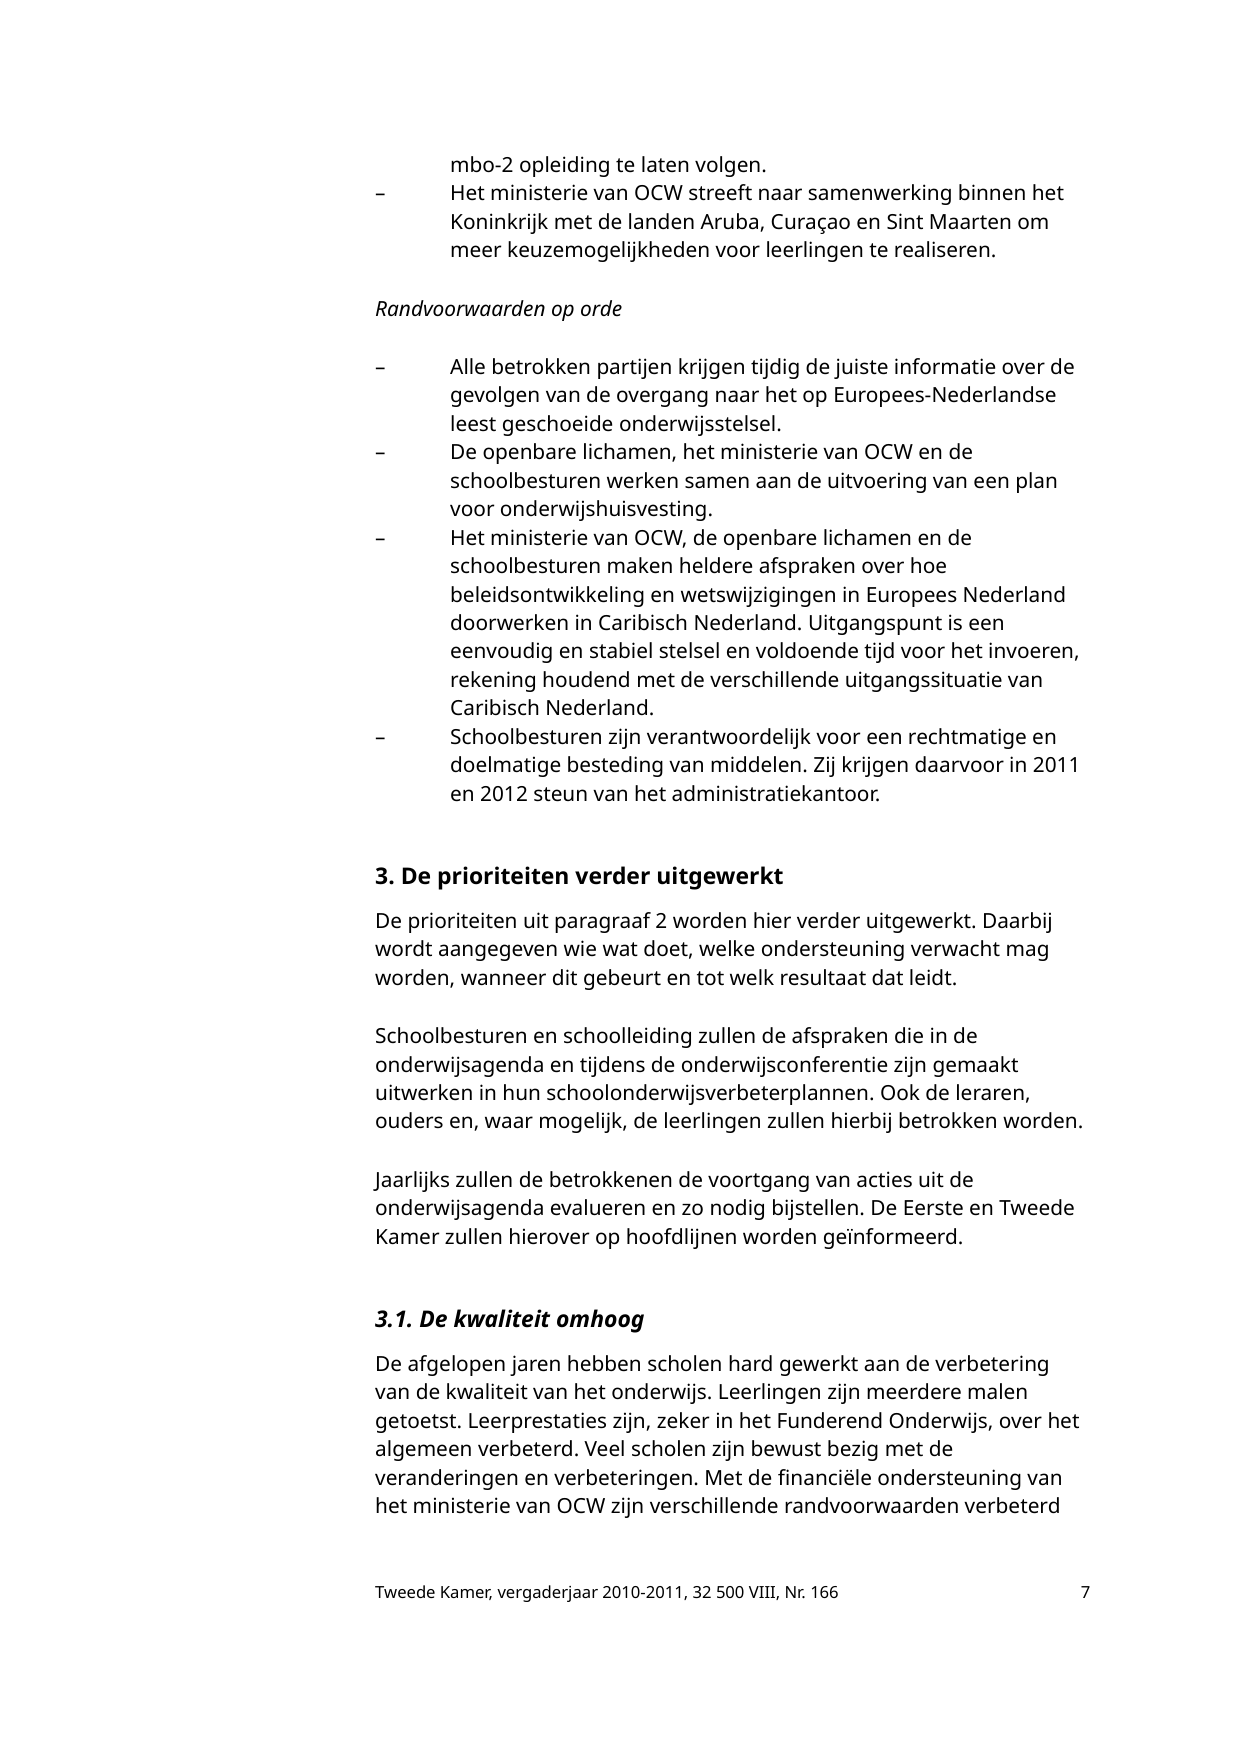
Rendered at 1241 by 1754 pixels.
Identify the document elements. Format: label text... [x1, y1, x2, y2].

list Alle betrokken partijen krijgen tijdig de juiste informatie over de gevolgen van de overgang naar het op Europees-Nederlandse leest geschoeide onderwijsstelsel. [375, 352, 1090, 437]
text Randvoorwaarden op orde [375, 294, 1090, 322]
subtitle 3. De prioriteiten verder uitgewerkt [375, 860, 1090, 891]
list Schoolbesturen zijn verantwoordelijk voor een rechtmatige en doelmatige besteding van middelen. Zij krijgen daarvoor in 2011 en 2012 steun van het administratiekantoor. [375, 722, 1090, 807]
list mbo-2 opleiding te laten volgen. [375, 150, 1090, 178]
list De openbare lichamen, het ministerie van OCW en de schoolbesturen werken samen aan de uitvoering van een plan voor onderwijshuisvesting. [375, 437, 1090, 523]
text De prioriteiten uit paragraaf 2 worden hier verder uitgewerkt. Daarbij wordt aangegeven wie wat doet, welke ondersteuning verwacht mag worden, wanneer dit gebeurt en tot welk resultaat dat leidt. [375, 906, 1090, 991]
text De afgelopen jaren hebben scholen hard gewerkt aan de verbetering van de kwaliteit van het onderwijs. Leerlingen zijn meerdere malen getoetst. Leerprestaties zijn, zeker in het Funderend Onderwijs, over het algemeen verbeterd. Veel scholen zijn bewust bezig met de veranderingen en verbeteringen. Met de financiële ondersteuning van het ministerie van OCW zijn verschillende randvoorwaarden verbeterd [375, 1349, 1090, 1520]
list Het ministerie van OCW streeft naar samenwerking binnen het Koninkrijk met de landen Aruba, Curaçao en Sint Maarten om meer keuzemogelijkheden voor leerlingen te realiseren. [375, 178, 1090, 264]
subtitle 3.1. De kwaliteit omhoog [375, 1303, 1090, 1334]
text Schoolbesturen en schoolleiding zullen de afspraken die in de onderwijsagenda en tijdens de onderwijsconferentie zijn gemaakt uitwerken in hun schoolonderwijsverbeterplannen. Ook de leraren, ouders en, waar mogelijk, de leerlingen zullen hierbij betrokken worden. [375, 1021, 1090, 1135]
text Jaarlijks zullen de betrokkenen de voortgang van acties uit de onderwijsagenda evalueren en zo nodig bijstellen. De Eerste en Tweede Kamer zullen hierover op hoofdlijnen worden geïnformeerd. [375, 1165, 1090, 1250]
list Het ministerie van OCW, de openbare lichamen en de schoolbesturen maken heldere afspraken over hoe beleidsontwikkeling en wetswijzigingen in Europees Nederland doorwerken in Caribisch Nederland. Uitgangspunt is een eenvoudig en stabiel stelsel en voldoende tijd voor het invoeren, rekening houdend met de verschillende uitgangssituatie van Caribisch Nederland. [375, 523, 1090, 722]
